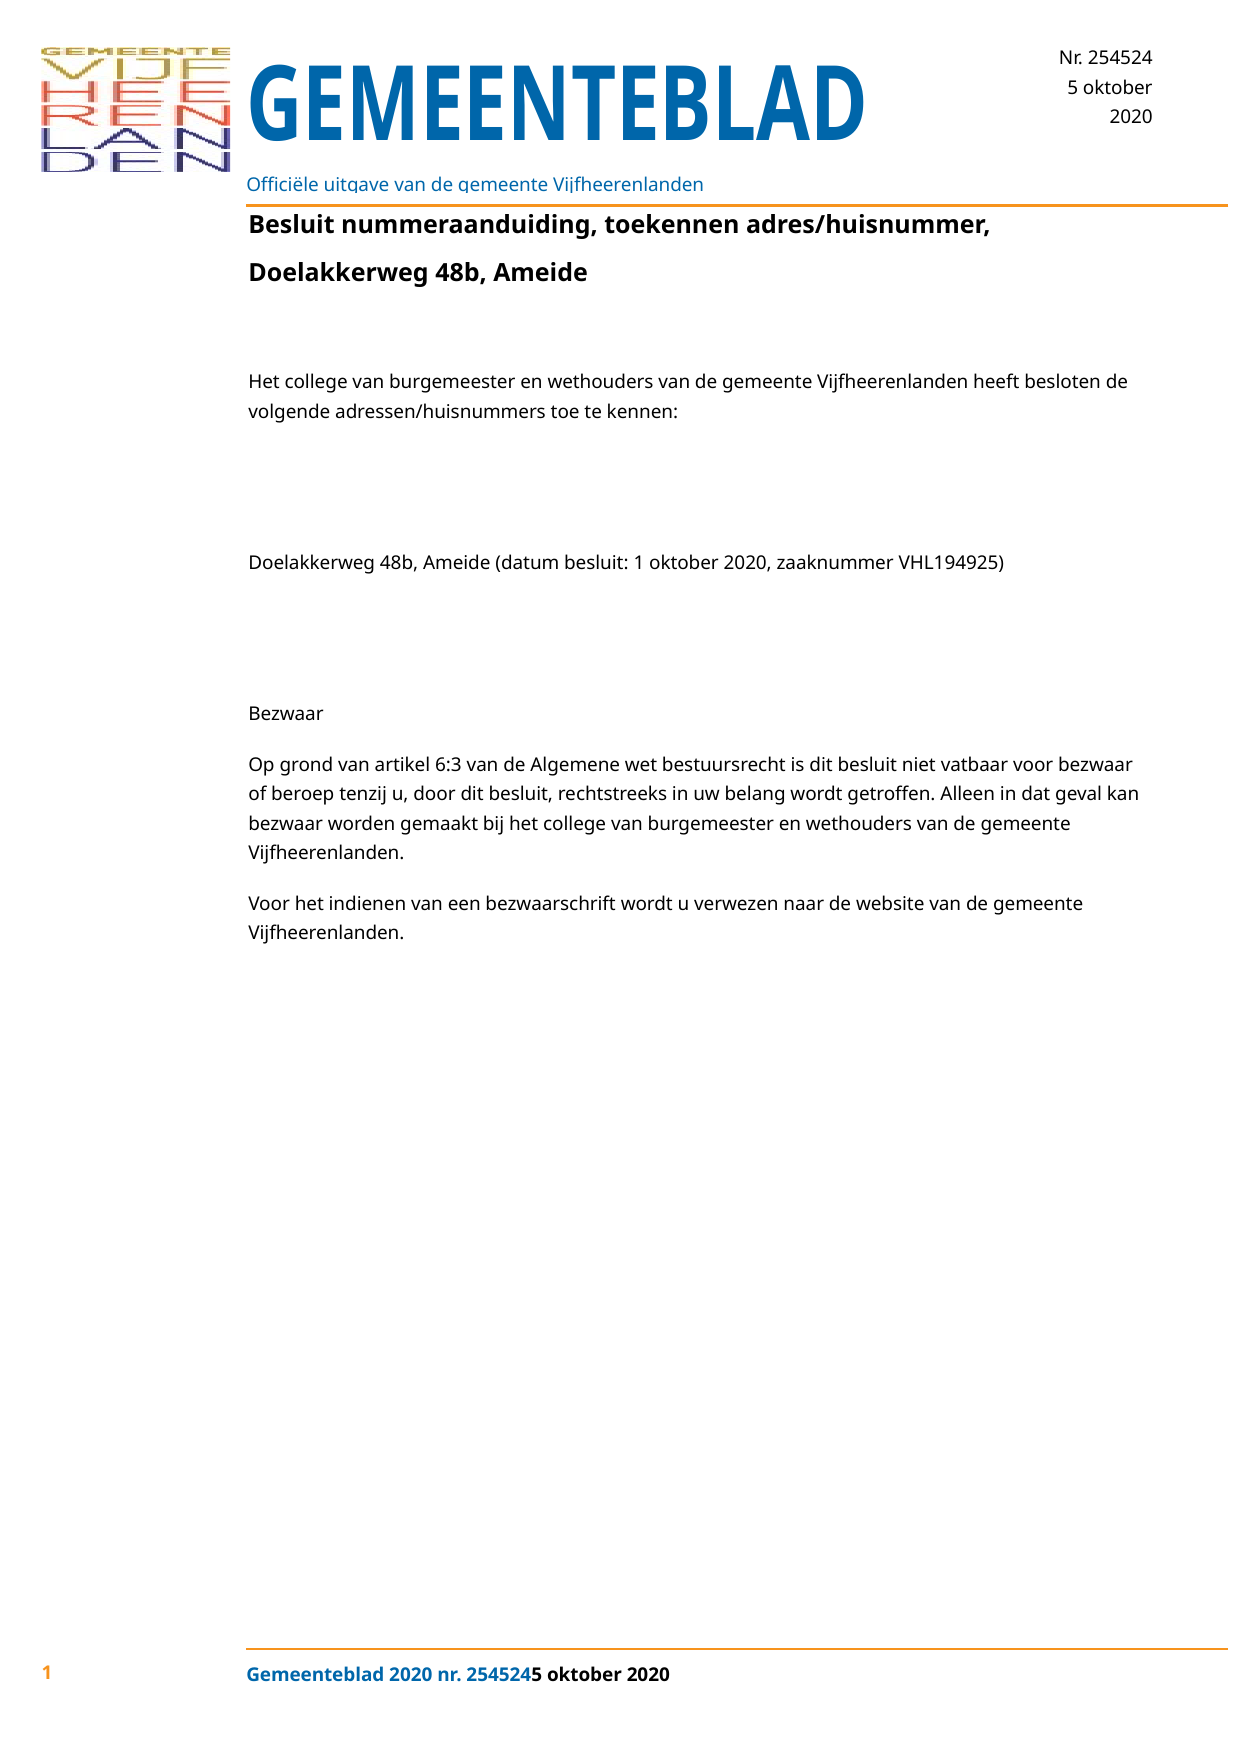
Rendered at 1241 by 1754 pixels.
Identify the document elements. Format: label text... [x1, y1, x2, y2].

text Voor het indienen van een bezwaarschrift wordt u verwezen naar de website van de gemeente Vijfheerenlanden. [248, 890, 1152, 945]
text Besluit nummeraanduiding, toekennen adres/huisnummer, Doelakkerweg 48b, Ameide [248, 207, 1152, 288]
text Het college van burgemeester en wethouders van de gemeente Vijfheerenlanden heeft besloten de volgende adressen/huisnummers toe te kennen: [248, 368, 1152, 424]
text Doelakkerweg 48b, Ameide (datum besluit: 1 oktober 2020, zaaknummer VHL194925) [248, 549, 1152, 575]
text Op grond van artikel 6:3 van de Algemene wet bestuursrecht is dit besluit niet vatbaar voor bezwaar of beroep tenzij u, door dit besluit, rechtstreeks in uw belang wordt getroffen. Alleen in dat geval kan bezwaar worden gemaakt bij het college van burgemeester en wethouders van de gemeente Vijfheerenlanden. [248, 751, 1152, 865]
picture [41, 47, 231, 172]
text Bezwaar [248, 700, 1152, 726]
